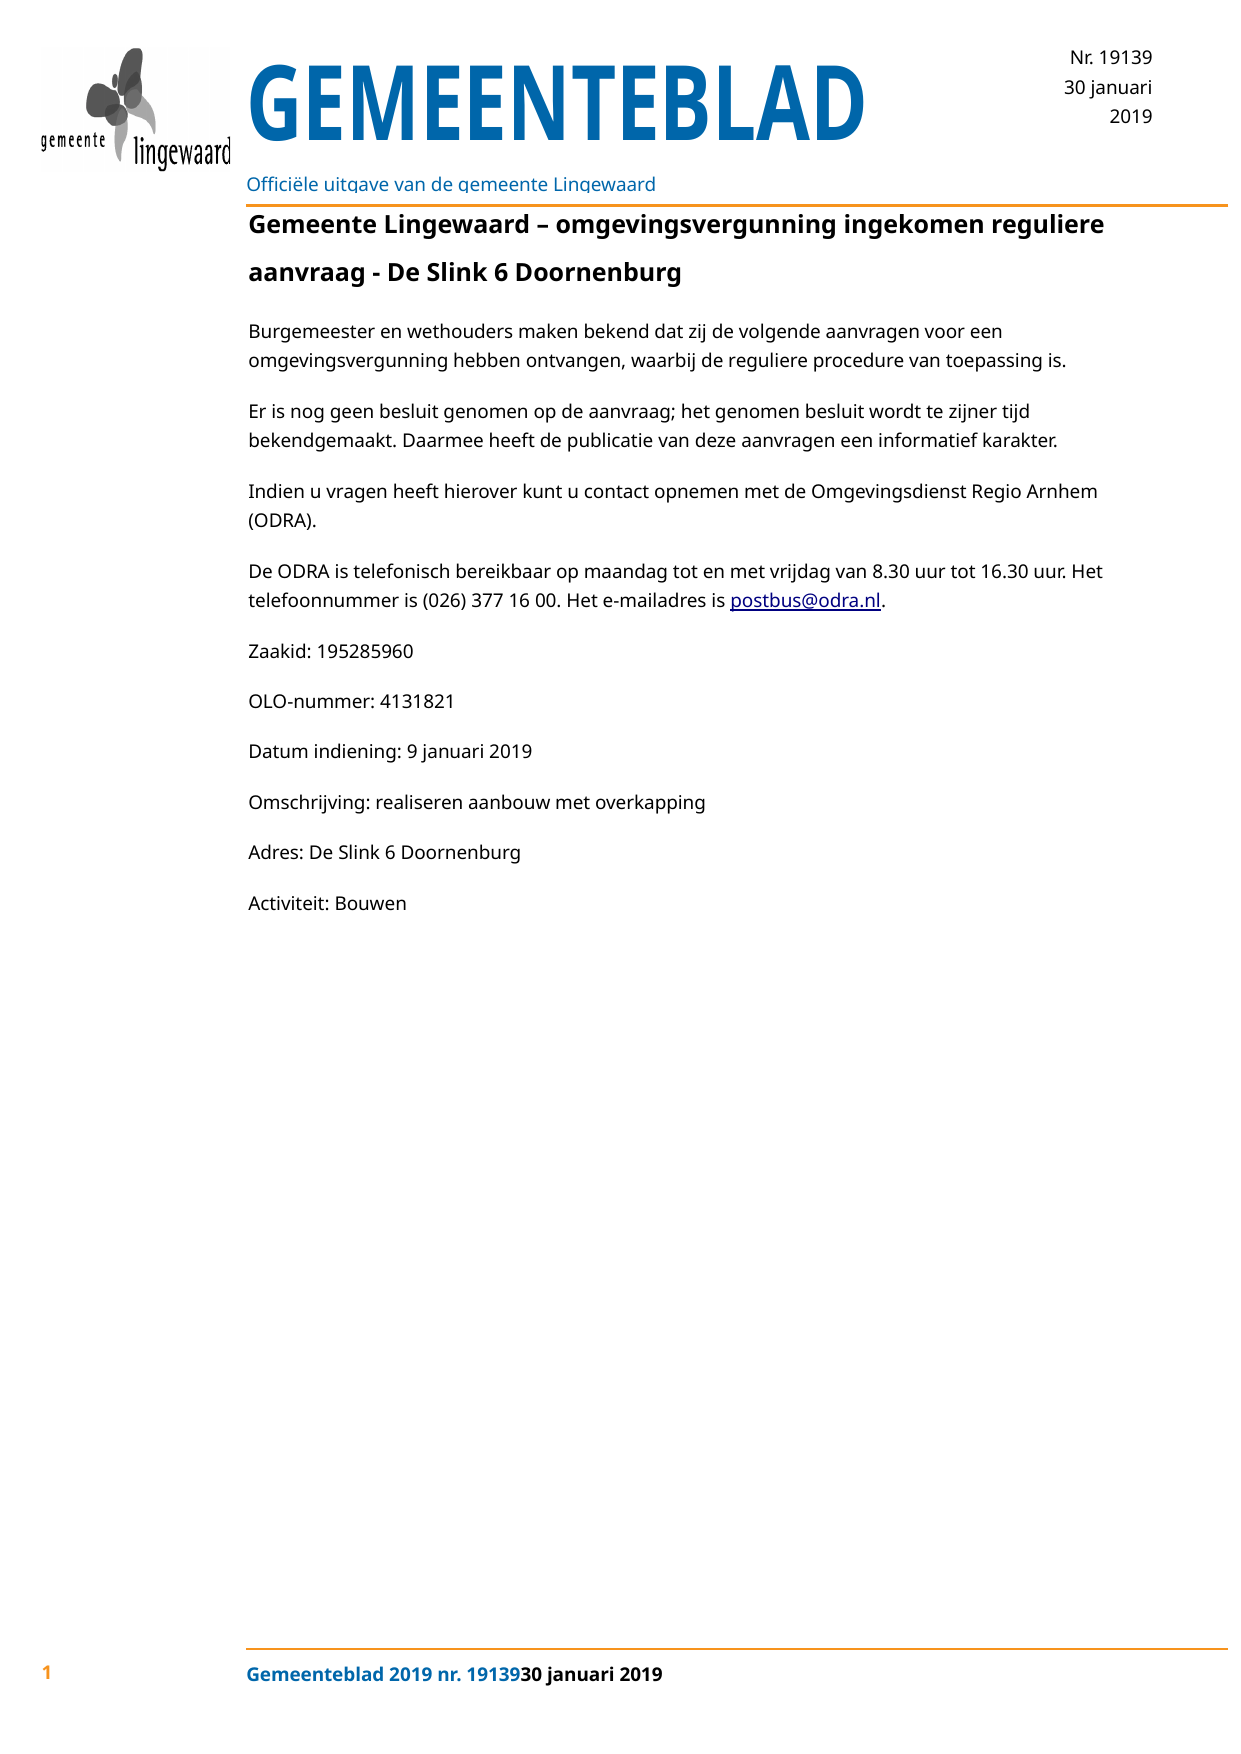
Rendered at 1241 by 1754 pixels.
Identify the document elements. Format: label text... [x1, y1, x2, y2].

picture [41, 47, 231, 172]
text Datum indiening: 9 januari 2019 [248, 739, 1152, 764]
text Activiteit: Bouwen [248, 890, 1152, 916]
text OLO-nummer: 4131821 [248, 688, 1152, 714]
text De ODRA is telefonisch bereikbaar op maandag tot en met vrijdag van 8.30 uur tot 16.30 uur. Het telefoonnummer is (026) 377 16 00. Het e-mailadres is postbus@odra.nl. [248, 558, 1152, 613]
text Indien u vragen heeft hierover kunt u contact opnemen met de Omgevingsdienst Regio Arnhem (ODRA). [248, 478, 1152, 533]
text Adres: De Slink 6 Doornenburg [248, 839, 1152, 865]
text Gemeente Lingewaard – omgevingsvergunning ingekomen reguliere aanvraag - De Slink 6 Doornenburg [248, 207, 1152, 288]
text Er is nog geen besluit genomen op de aanvraag; het genomen besluit wordt te zijner tijd bekendgemaakt. Daarmee heeft de publicatie van deze aanvragen een informatief karakter. [248, 398, 1152, 453]
text Zaakid: 195285960 [248, 638, 1152, 664]
text Omschrijving: realiseren aanbouw met overkapping [248, 789, 1152, 815]
text Burgemeester en wethouders maken bekend dat zij de volgende aanvragen voor een omgevingsvergunning hebben ontvangen, waarbij de reguliere procedure van toepassing is. [248, 318, 1152, 373]
